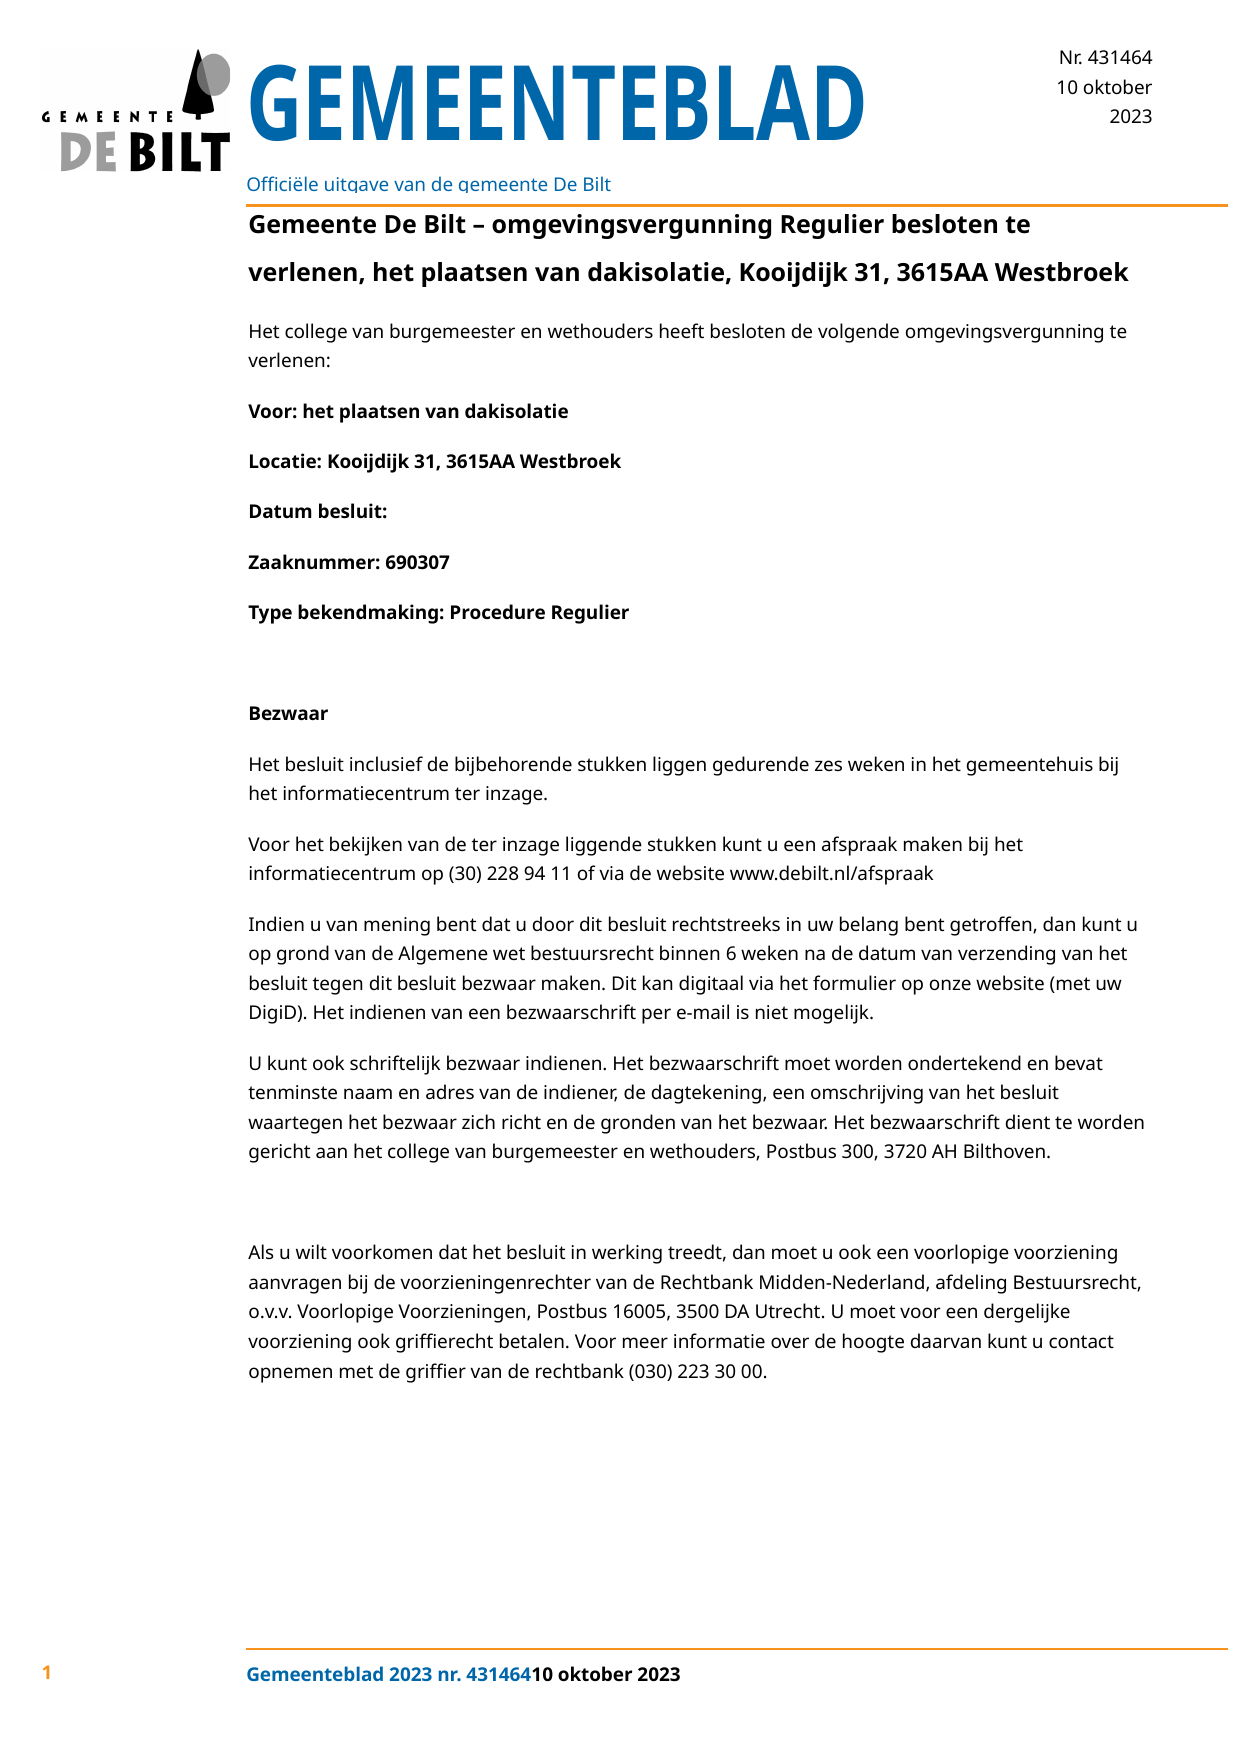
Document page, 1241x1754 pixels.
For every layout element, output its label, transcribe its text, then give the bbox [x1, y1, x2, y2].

text Het besluit inclusief de bijbehorende stukken liggen gedurende zes weken in het gemeentehuis bij het informatiecentrum ter inzage. [248, 751, 1152, 806]
text Type bekendmaking: Procedure Regulier [248, 599, 1152, 625]
text Indien u van mening bent dat u door dit besluit rechtstreeks in uw belang bent getroffen, dan kunt u op grond van de Algemene wet bestuursrecht binnen 6 weken na de datum van verzending van het besluit tegen dit besluit bezwaar maken. Dit kan digitaal via het formulier op onze website (met uw DigiD). Het indienen van een bezwaarschrift per e-mail is niet mogelijk. [248, 911, 1152, 1025]
text Het college van burgemeester en wethouders heeft besloten de volgende omgevingsvergunning te verlenen: [248, 318, 1152, 373]
text Bezwaar [248, 700, 1152, 726]
text Zaaknummer: 690307 [248, 549, 1152, 575]
text Als u wilt voorkomen dat het besluit in werking treedt, dan moet u ook een voorlopige voorziening aanvragen bij de voorzieningenrechter van de Rechtbank Midden-Nederland, afdeling Bestuursrecht, o.v.v. Voorlopige Voorzieningen, Postbus 16005, 3500 DA Utrecht. U moet voor een dergelijke voorziening ook griffierecht betalen. Voor meer informatie over de hoogte daarvan kunt u contact opnemen met de griffier van de rechtbank (030) 223 30 00. [248, 1239, 1152, 1384]
text Datum besluit: [248, 499, 1152, 524]
text Locatie: Kooijdijk 31, 3615AA Westbroek [248, 448, 1152, 474]
text Voor het bekijken van de ter inzage liggende stukken kunt u een afspraak maken bij het informatiecentrum op (30) 228 94 11 of via de website www.debilt.nl/afspraak [248, 831, 1152, 886]
text Gemeente De Bilt – omgevingsvergunning Regulier besloten te verlenen, het plaatsen van dakisolatie, Kooijdijk 31, 3615AA Westbroek [248, 207, 1152, 288]
text U kunt ook schriftelijk bezwaar indienen. Het bezwaarschrift moet worden ondertekend en bevat tenminste naam en adres van de indiener, de dagtekening, een omschrijving van het besluit waartegen het bezwaar zich richt en de gronden van het bezwaar. Het bezwaarschrift dient te worden gericht aan het college van burgemeester en wethouders, Postbus 300, 3720 AH Bilthoven. [248, 1050, 1152, 1164]
picture [41, 47, 231, 172]
text Voor: het plaatsen van dakisolatie [248, 398, 1152, 424]
